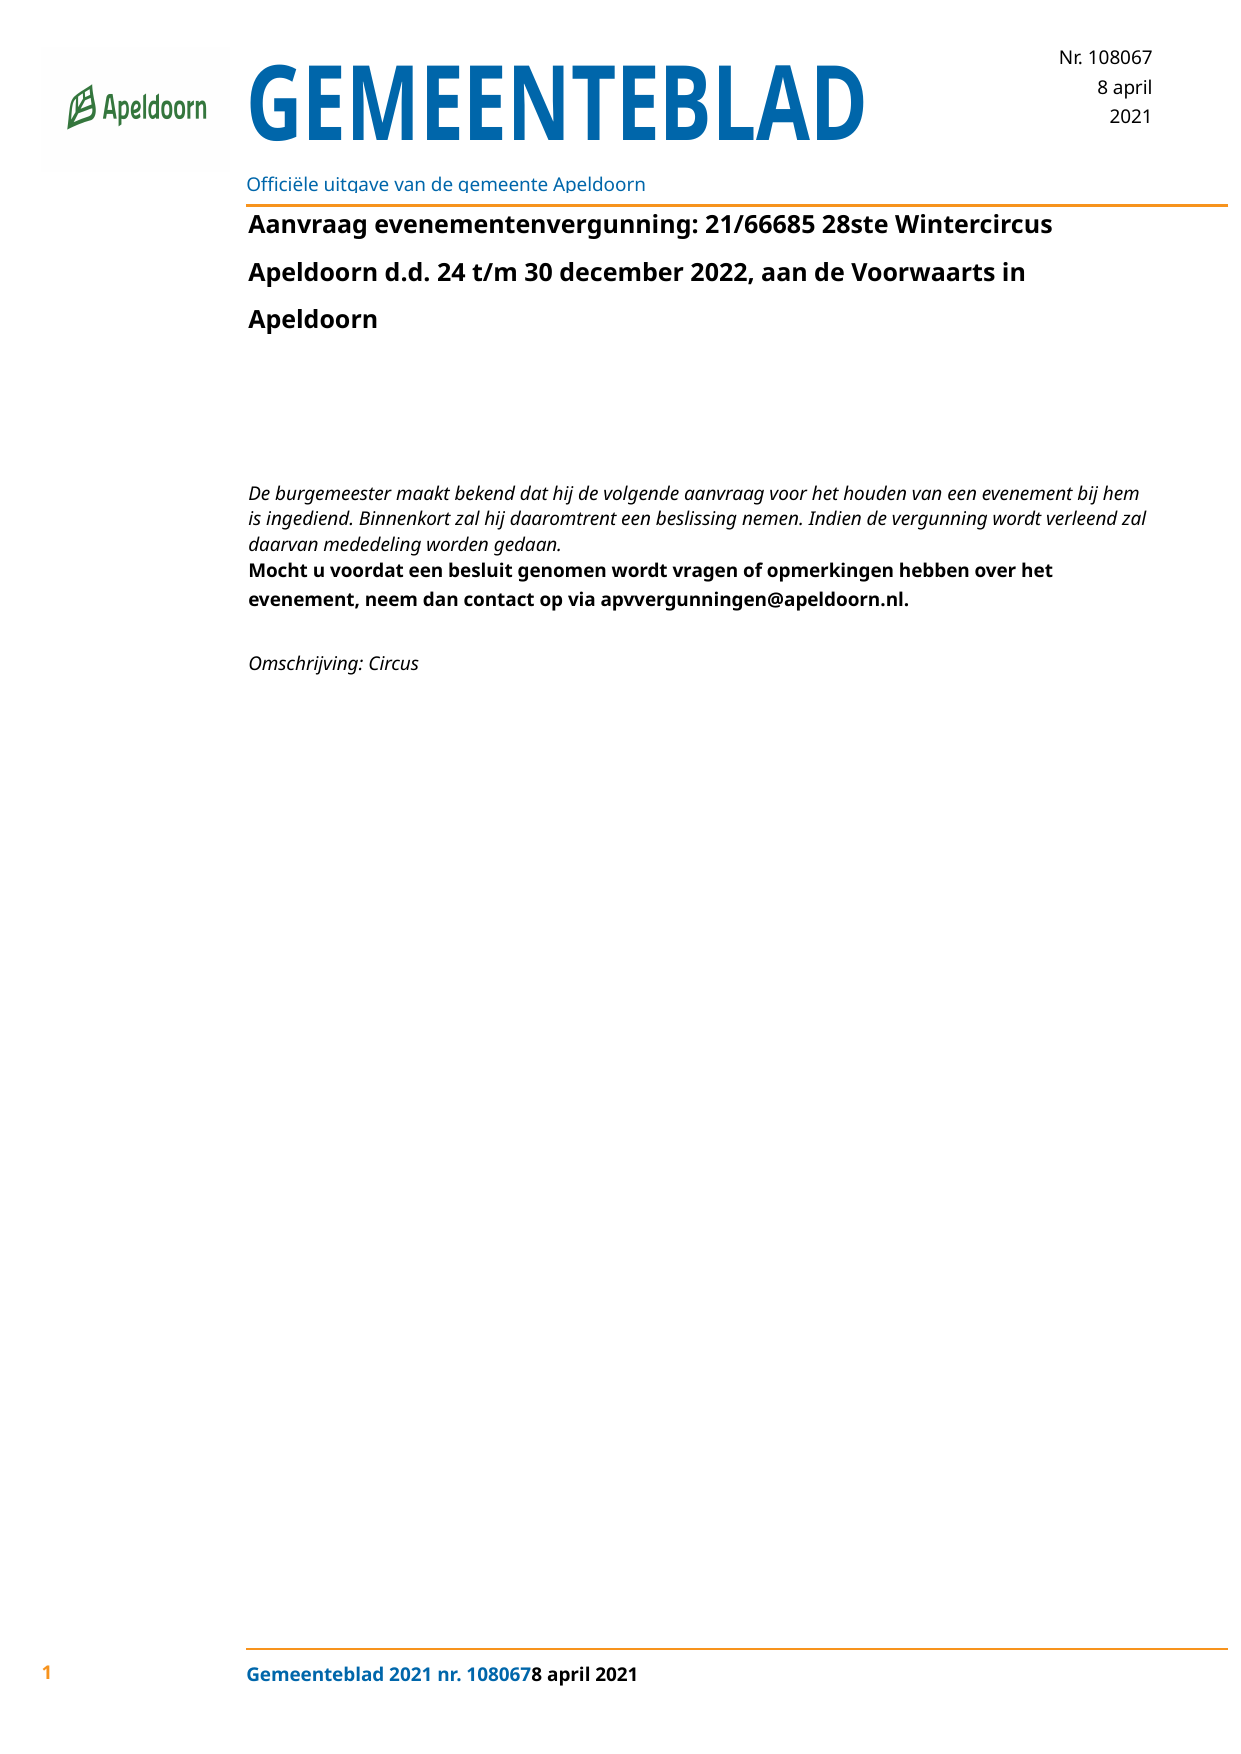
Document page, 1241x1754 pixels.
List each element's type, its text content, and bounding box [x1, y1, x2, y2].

text Mocht u voordat een besluit genomen wordt vragen of opmerkingen hebben over het evenement, neem dan contact op via apvvergunningen@apeldoorn.nl. [248, 557, 1152, 612]
text De burgemeester maakt bekend dat hij de volgende aanvraag voor het houden van een evenement bij hem is ingediend. Binnenkort zal hij daaromtrent een beslissing nemen. Indien de vergunning wordt verleend zal daarvan mededeling worden gedaan. [248, 480, 1152, 557]
picture [41, 47, 231, 172]
text Omschrijving: Circus [248, 651, 1152, 676]
text Aanvraag evenementenvergunning: 21/66685 28ste Wintercircus Apeldoorn d.d. 24 t/m 30 december 2022, aan de Voorwaarts in Apeldoorn [248, 207, 1152, 336]
